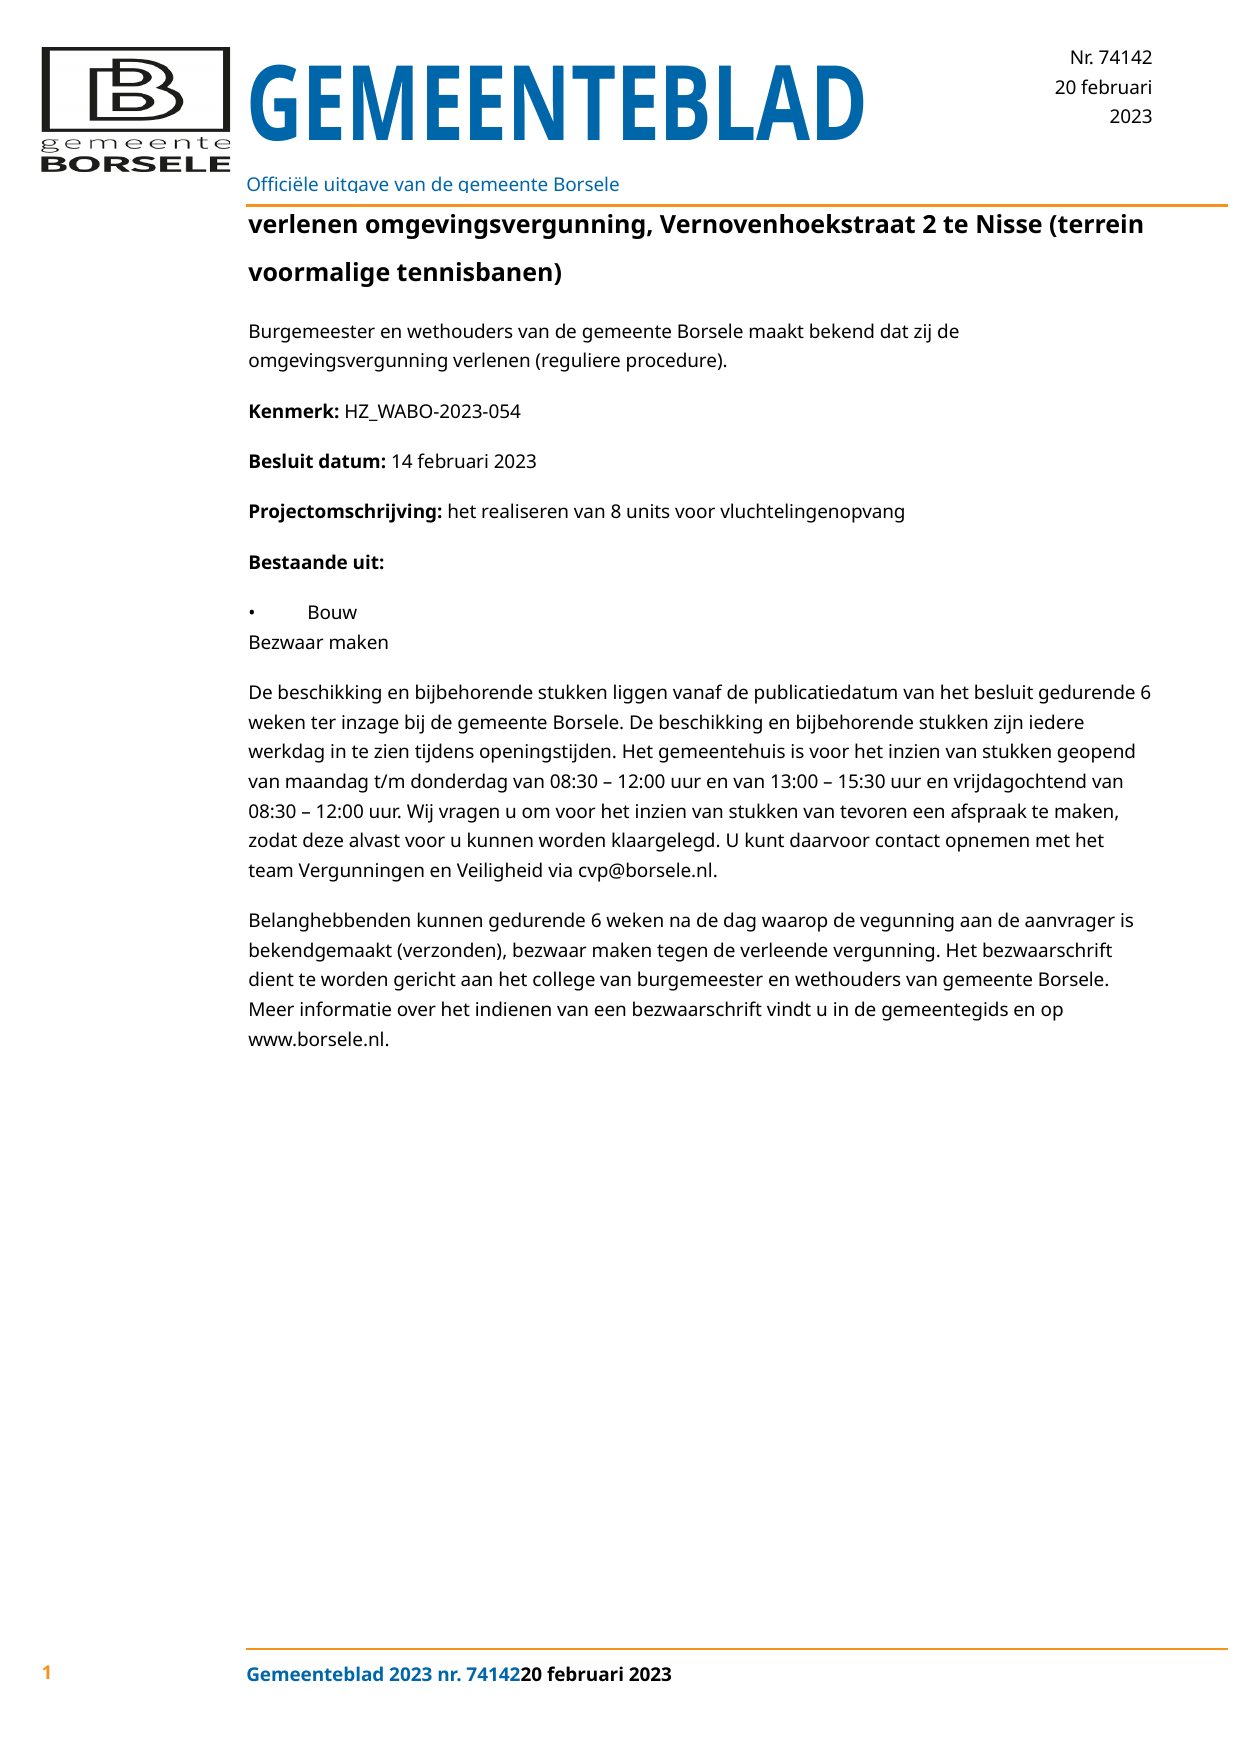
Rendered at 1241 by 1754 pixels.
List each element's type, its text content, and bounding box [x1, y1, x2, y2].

text De beschikking en bijbehorende stukken liggen vanaf de publicatiedatum van het besluit gedurende 6 weken ter inzage bij de gemeente Borsele. De beschikking en bijbehorende stukken zijn iedere werkdag in te zien tijdens openingstijden. Het gemeentehuis is voor het inzien van stukken geopend van maandag t/m donderdag van 08:30 – 12:00 uur en van 13:00 – 15:30 uur en vrijdagochtend van 08:30 – 12:00 uur. Wij vragen u om voor het inzien van stukken van tevoren een afspraak te maken, zodat deze alvast voor u kunnen worden klaargelegd. U kunt daarvoor contact opnemen met het team Vergunningen en Veiligheid via cvp@borsele.nl. [248, 679, 1152, 883]
text Besluit datum: 14 februari 2023 [248, 448, 1152, 474]
text Bezwaar maken [248, 629, 1152, 655]
text Kenmerk: HZ_WABO-2023-054 [248, 398, 1152, 424]
text Belanghebbenden kunnen gedurende 6 weken na de dag waarop de vegunning aan de aanvrager is bekendgemaakt (verzonden), bezwaar maken tegen de verleende vergunning. Het bezwaarschrift dient te worden gericht aan het college van burgemeester en wethouders van gemeente Borsele. Meer informatie over het indienen van een bezwaarschrift vindt u in de gemeentegids en op www.borsele.nl. [248, 907, 1152, 1052]
text Burgemeester en wethouders van de gemeente Borsele maakt bekend dat zij de omgevingsvergunning verlenen (reguliere procedure). [248, 318, 1152, 373]
text verlenen omgevingsvergunning, Vernovenhoekstraat 2 te Nisse (terrein voormalige tennisbanen) [248, 207, 1152, 288]
text Bestaande uit: [248, 549, 1152, 575]
list Bouw [248, 599, 1152, 625]
text Projectomschrijving: het realiseren van 8 units voor vluchtelingenopvang [248, 499, 1152, 524]
picture [41, 47, 231, 172]
